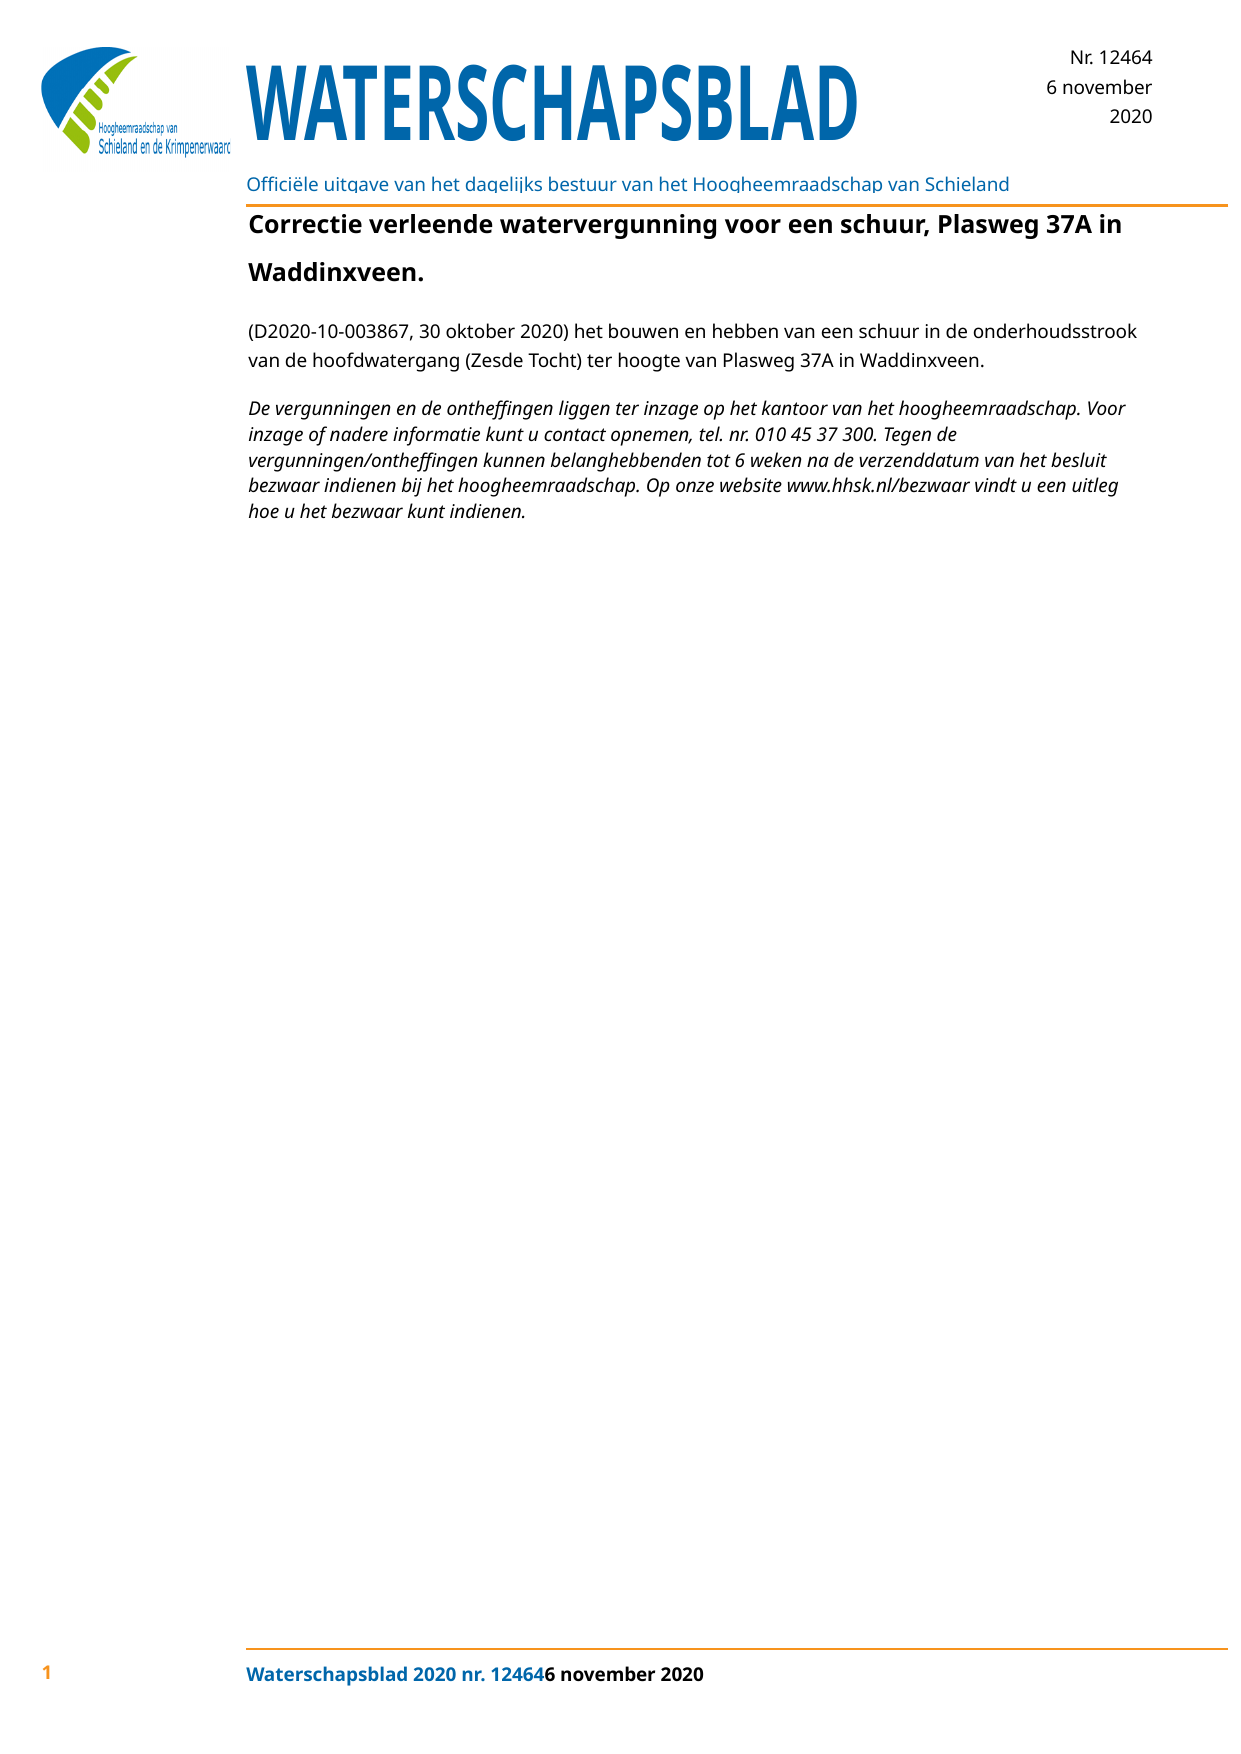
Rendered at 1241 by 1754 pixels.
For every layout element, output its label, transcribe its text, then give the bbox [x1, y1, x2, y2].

picture [41, 47, 231, 172]
text De vergunningen en de ontheffingen liggen ter inzage op het kantoor van het hoogheemraadschap. Voor inzage of nadere informatie kunt u contact opnemen, tel. nr. 010 45 37 300. Tegen de vergunningen/ontheffingen kunnen belanghebbenden tot 6 weken na de verzenddatum van het besluit bezwaar indienen bij het hoogheemraadschap. Op onze website www.hhsk.nl/bezwaar vindt u een uitleg hoe u het bezwaar kunt indienen. [248, 395, 1152, 524]
text (D2020-10-003867, 30 oktober 2020) het bouwen en hebben van een schuur in de onderhoudsstrook van de hoofdwatergang (Zesde Tocht) ter hoogte van Plasweg 37A in Waddinxveen. [248, 318, 1152, 373]
text Correctie verleende watervergunning voor een schuur, Plasweg 37A in Waddinxveen. [248, 207, 1152, 288]
